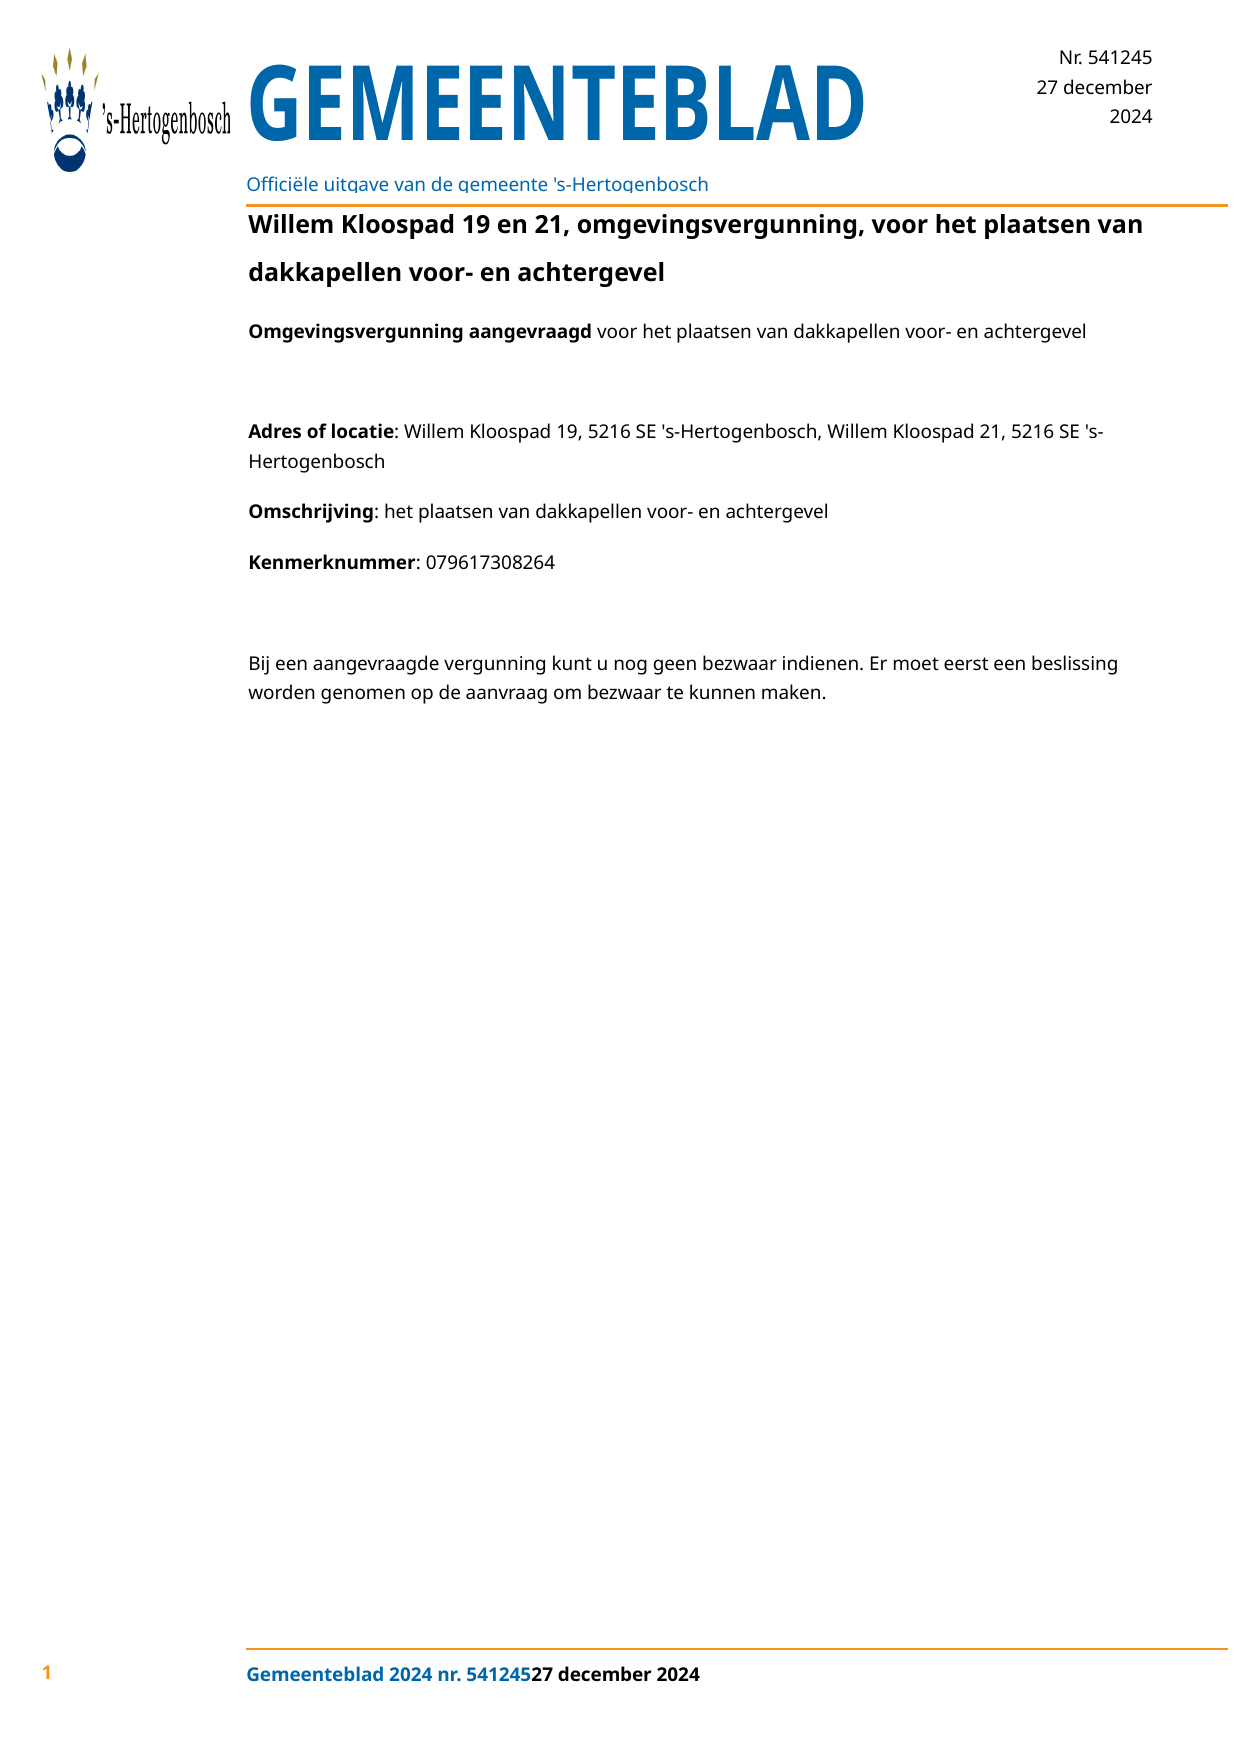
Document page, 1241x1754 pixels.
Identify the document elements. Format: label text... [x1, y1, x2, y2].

picture [41, 47, 231, 172]
text Bij een aangevraagde vergunning kunt u nog geen bezwaar indienen. Er moet eerst een beslissing worden genomen op de aanvraag om bezwaar te kunnen maken. [248, 650, 1152, 705]
text Willem Kloospad 19 en 21, omgevingsvergunning, voor het plaatsen van dakkapellen voor- en achtergevel [248, 207, 1152, 288]
text Adres of locatie: Willem Kloospad 19, 5216 SE 's-Hertogenbosch, Willem Kloospad 21, 5216 SE 's-Hertogenbosch [248, 419, 1152, 474]
text Omgevingsvergunning aangevraagd voor het plaatsen van dakkapellen voor- en achtergevel [248, 318, 1152, 344]
text Omschrijving: het plaatsen van dakkapellen voor- en achtergevel [248, 499, 1152, 524]
text Kenmerknummer: 079617308264 [248, 549, 1152, 575]
